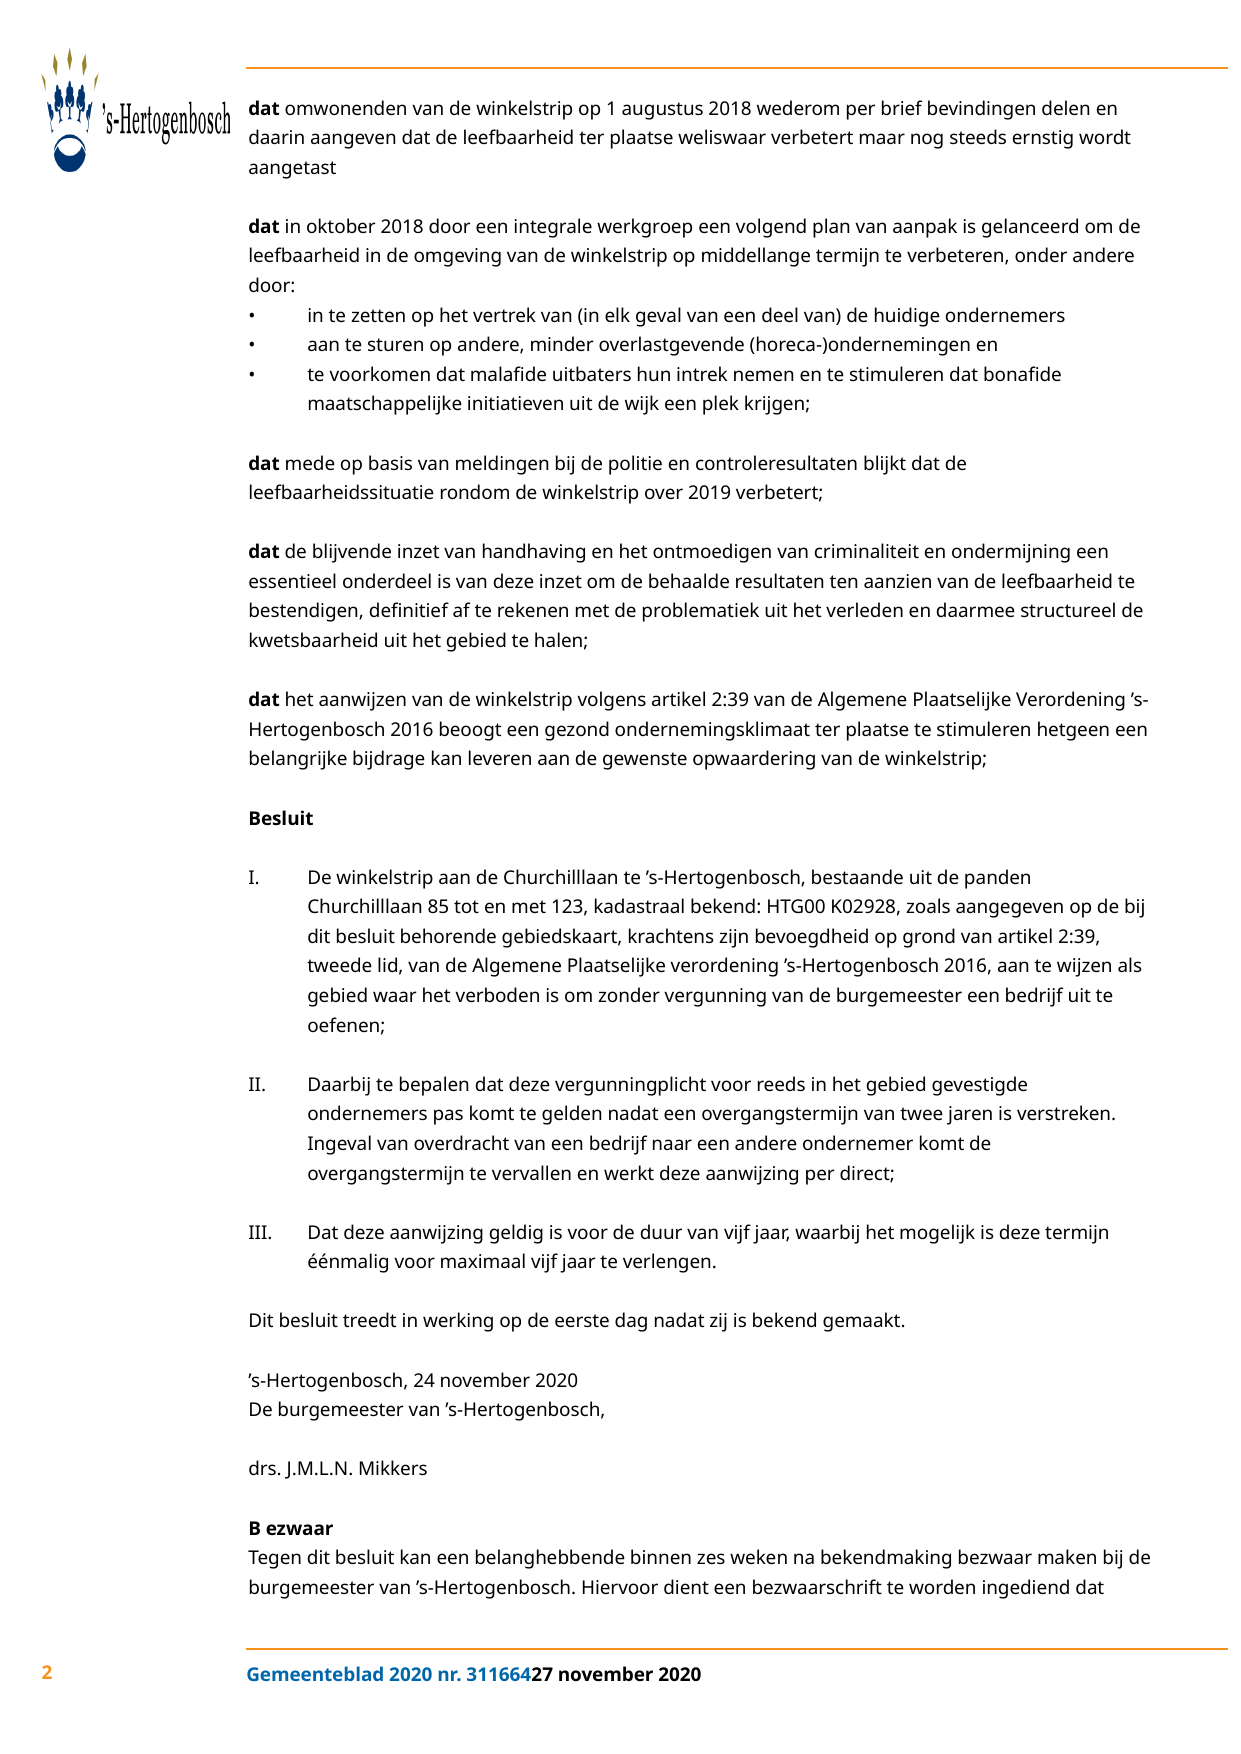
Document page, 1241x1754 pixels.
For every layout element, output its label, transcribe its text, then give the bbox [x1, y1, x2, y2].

text dat het aanwijzen van de winkelstrip volgens artikel 2:39 van de Algemene Plaatselijke Verordening ’s-Hertogenbosch 2016 beoogt een gezond ondernemingsklimaat ter plaatse te stimuleren hetgeen een belangrijke bijdrage kan leveren aan de gewenste opwaardering van de winkelstrip; [248, 686, 1152, 771]
text dat de blijvende inzet van handhaving en het ontmoedigen van criminaliteit en ondermijning een essentieel onderdeel is van deze inzet om de behaalde resultaten ten aanzien van de leefbaarheid te bestendigen, definitief af te rekenen met de problematiek uit het verleden en daarmee structureel de kwetsbaarheid uit het gebied te halen; [248, 538, 1152, 653]
text dat omwonenden van de winkelstrip op 1 augustus 2018 wederom per brief bevindingen delen en daarin aangeven dat de leefbaarheid ter plaatse weliswaar verbetert maar nog steeds ernstig wordt aangetast [248, 95, 1152, 180]
text Tegen dit besluit kan een belanghebbende binnen zes weken na bekendmaking bezwaar maken bij de burgemeester van ’s-Hertogenbosch. Hiervoor dient een bezwaarschrift te worden ingediend dat [248, 1544, 1152, 1600]
list Daarbij te bepalen dat deze vergunningplicht voor reeds in het gebied gevestigde ondernemers pas komt te gelden nadat een overgangstermijn van twee jaren is verstreken. Ingeval van overdracht van een bedrijf naar een andere ondernemer komt de overgangstermijn te vervallen en werkt deze aanwijzing per direct; [248, 1071, 1152, 1186]
text ’s-Hertogenbosch, 24 november 2020 [248, 1367, 1152, 1393]
list De winkelstrip aan de Churchilllaan te ’s-Hertogenbosch, bestaande uit de panden Churchilllaan 85 tot en met 123, kadastraal bekend: HTG00 K02928, zoals aangegeven op de bij dit besluit behorende gebiedskaart, krachtens zijn bevoegdheid op grond van artikel 2:39, tweede lid, van de Algemene Plaatselijke verordening ’s-Hertogenbosch 2016, aan te wijzen als gebied waar het verboden is om zonder vergunning van de burgemeester een bedrijf uit te oefenen; [248, 864, 1152, 1038]
list aan te sturen op andere, minder overlastgevende (horeca-)ondernemingen en [248, 331, 1152, 357]
text dat mede op basis van meldingen bij de politie en controleresultaten blijkt dat de leefbaarheidssituatie rondom de winkelstrip over 2019 verbetert; [248, 450, 1152, 505]
text B ezwaar [248, 1515, 1152, 1541]
text De burgemeester van ’s-Hertogenbosch, [248, 1396, 1152, 1422]
text Dit besluit treedt in werking op de eerste dag nadat zij is bekend gemaakt. [248, 1308, 1152, 1333]
text dat in oktober 2018 door een integrale werkgroep een volgend plan van aanpak is gelanceerd om de leefbaarheid in de omgeving van de winkelstrip op middellange termijn te verbeteren, onder andere door: [248, 213, 1152, 298]
picture [41, 47, 231, 172]
list te voorkomen dat malafide uitbaters hun intrek nemen en te stimuleren dat bonafide maatschappelijke initiatieven uit de wijk een plek krijgen; [248, 361, 1152, 416]
list in te zetten op het vertrek van (in elk geval van een deel van) de huidige ondernemers [248, 302, 1152, 328]
text Besluit [248, 805, 1152, 831]
list Dat deze aanwijzing geldig is voor de duur van vijf jaar, waarbij het mogelijk is deze termijn éénmalig voor maximaal vijf jaar te verlengen. [248, 1219, 1152, 1274]
text drs. J.M.L.N. Mikkers [248, 1456, 1152, 1481]
